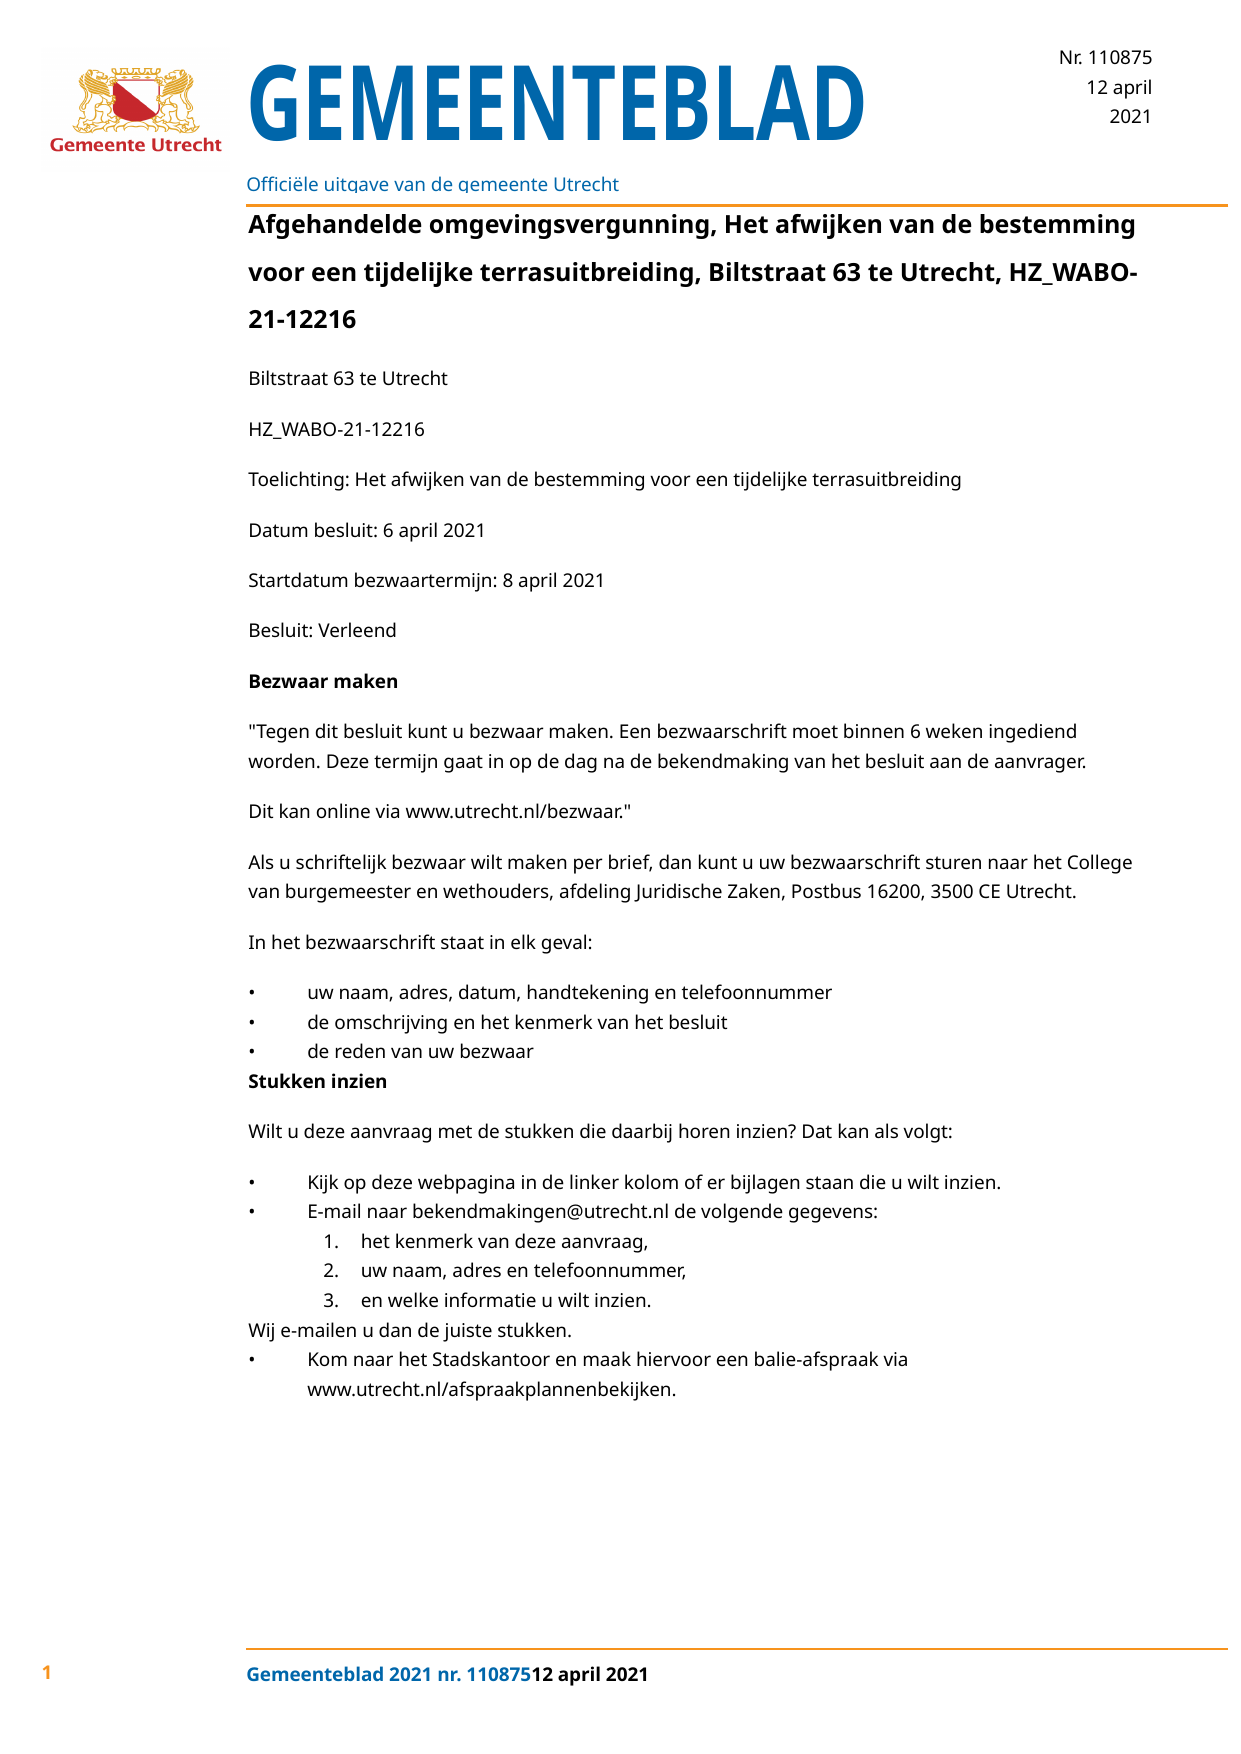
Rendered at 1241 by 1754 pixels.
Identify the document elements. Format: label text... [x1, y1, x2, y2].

text Dit kan online via www.utrecht.nl/bezwaar." [248, 798, 1152, 824]
list Kijk op deze webpagina in de linker kolom of er bijlagen staan die u wilt inzien. [248, 1169, 1152, 1194]
text Biltstraat 63 te Utrecht [248, 366, 1152, 391]
list Kom naar het Stadskantoor en maak hiervoor een balie-afspraak via www.utrecht.nl/afspraakplannenbekijken. [248, 1346, 1152, 1402]
list de reden van uw bezwaar [248, 1038, 1152, 1064]
text Toelichting: Het afwijken van de bestemming voor een tijdelijke terrasuitbreiding [248, 466, 1152, 492]
text Wilt u deze aanvraag met de stukken die daarbij horen inzien? Dat kan als volgt: [248, 1118, 1152, 1144]
text Besluit: Verleend [248, 618, 1152, 643]
list uw naam, adres en telefoonnummer, [323, 1258, 1152, 1283]
text In het bezwaarschrift staat in elk geval: [248, 929, 1152, 954]
text "Tegen dit besluit kunt u bezwaar maken. Een bezwaarschrift moet binnen 6 weken ingediend worden. Deze termijn gaat in op de dag na de bekendmaking van het besluit aan de aanvrager. [248, 718, 1152, 774]
list uw naam, adres, datum, handtekening en telefoonnummer [248, 979, 1152, 1005]
text Afgehandelde omgevingsvergunning, Het afwijken van de bestemming voor een tijdelijke terrasuitbreiding, Biltstraat 63 te Utrecht, HZ_WABO-21-12216 [248, 207, 1152, 336]
text Stukken inzien [248, 1068, 1152, 1094]
picture [41, 47, 231, 172]
list en welke informatie u wilt inzien. [323, 1287, 1152, 1313]
text Startdatum bezwaartermijn: 8 april 2021 [248, 567, 1152, 593]
text Datum besluit: 6 april 2021 [248, 517, 1152, 542]
text Wij e-mailen u dan de juiste stukken. [248, 1317, 1152, 1342]
list het kenmerk van deze aanvraag, [323, 1228, 1152, 1254]
text HZ_WABO-21-12216 [248, 416, 1152, 442]
text Bezwaar maken [248, 668, 1152, 694]
text Als u schriftelijk bezwaar wilt maken per brief, dan kunt u uw bezwaarschrift sturen naar het College van burgemeester en wethouders, afdeling Juridische Zaken, Postbus 16200, 3500 CE Utrecht. [248, 849, 1152, 904]
list E-mail naar bekendmakingen@utrecht.nl de volgende gegevens: [248, 1198, 1152, 1224]
list de omschrijving en het kenmerk van het besluit [248, 1009, 1152, 1034]
